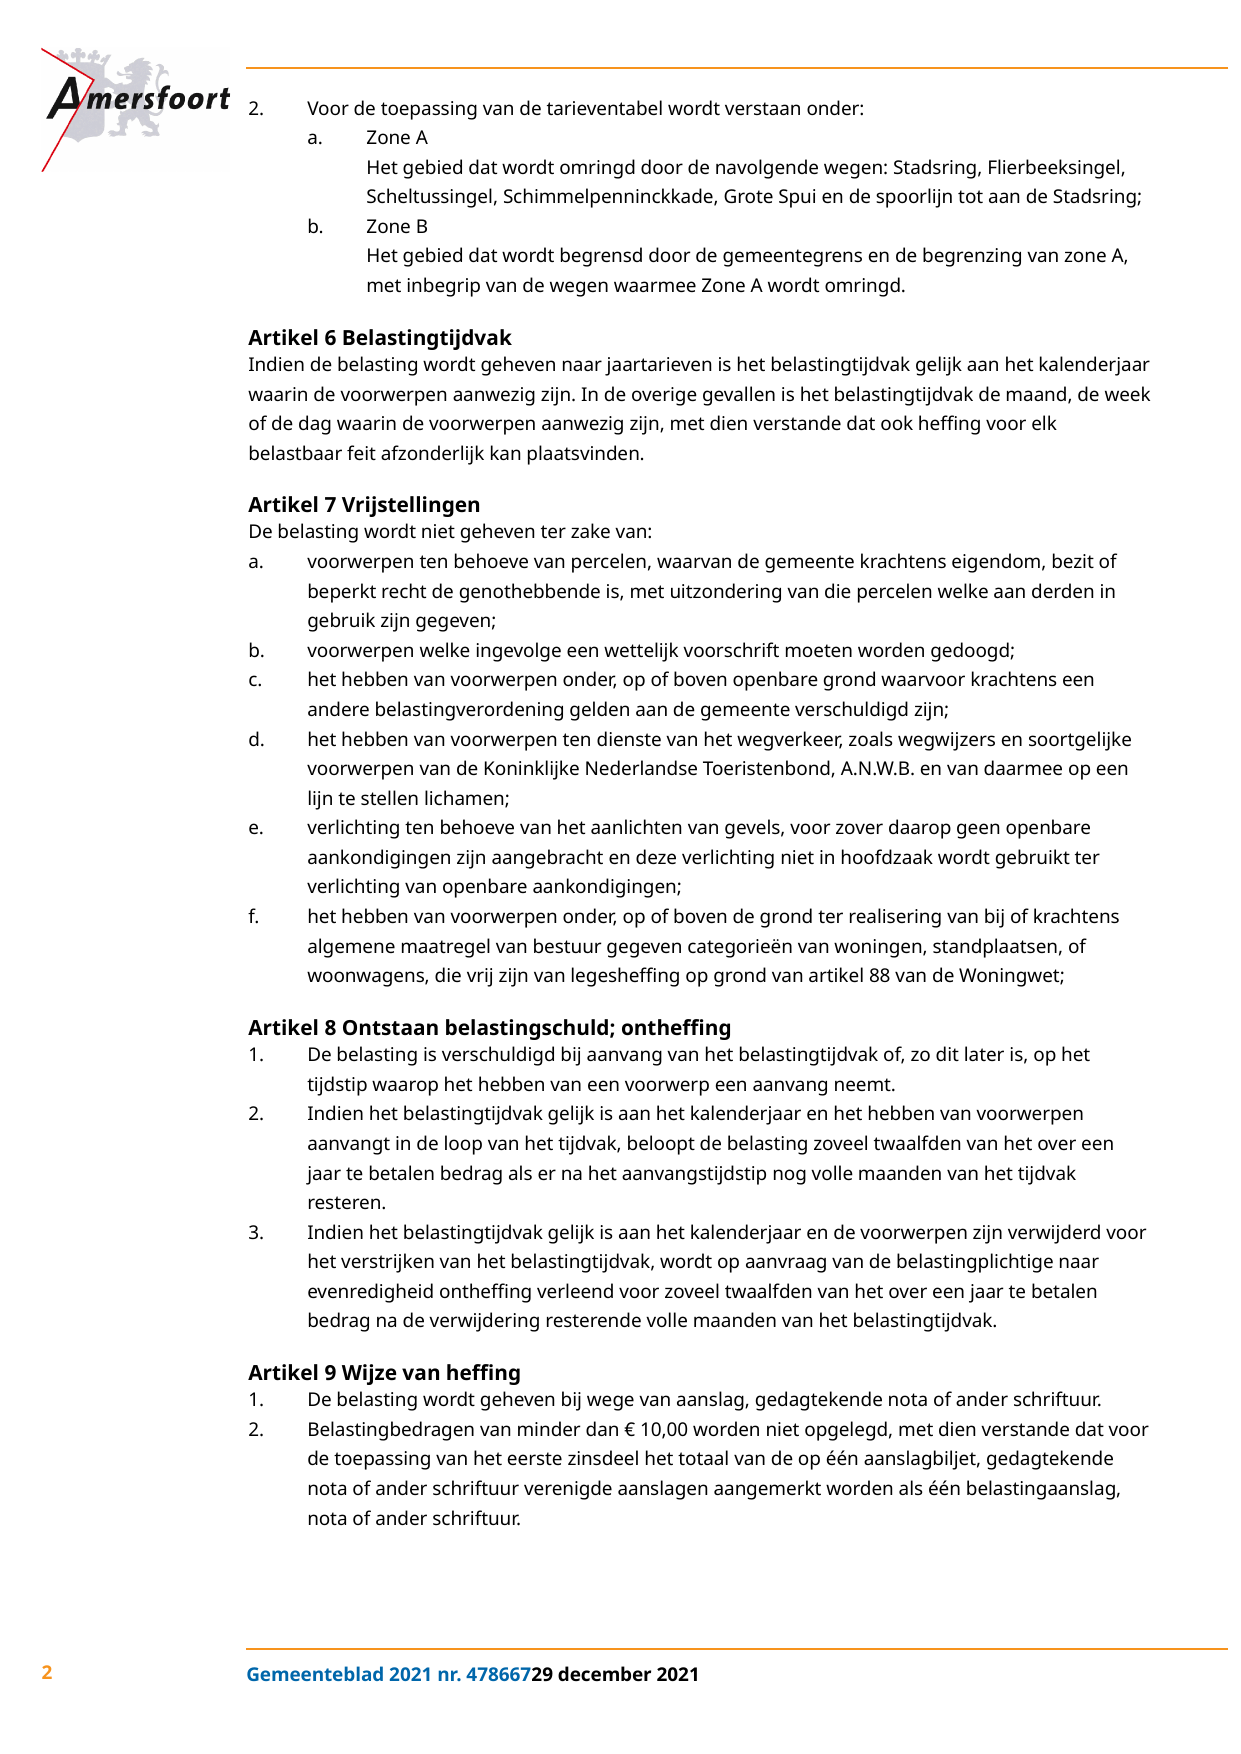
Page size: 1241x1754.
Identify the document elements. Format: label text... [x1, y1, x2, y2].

list Zone A [307, 124, 1152, 150]
list Het gebied dat wordt begrensd door de gemeentegrens en de begrenzing van zone A, met inbegrip van de wegen waarmee Zone A wordt omringd. [307, 243, 1152, 298]
list het hebben van voorwerpen onder, op of boven openbare grond waarvoor krachtens een andere belastingverordening gelden aan de gemeente verschuldigd zijn; [248, 667, 1152, 722]
list Indien het belastingtijdvak gelijk is aan het kalenderjaar en het hebben van voorwerpen aanvangt in de loop van het tijdvak, beloopt de belasting zoveel twaalfden van het over een jaar te betalen bedrag als er na het aanvangstijdstip nog volle maanden van het tijdvak resteren. [248, 1101, 1152, 1215]
list voorwerpen ten behoeve van percelen, waarvan de gemeente krachtens eigendom, bezit of beperkt recht de genothebbende is, met uitzondering van die percelen welke aan derden in gebruik zijn gegeven; [248, 548, 1152, 633]
text Indien de belasting wordt geheven naar jaartarieven is het belastingtijdvak gelijk aan het kalenderjaar waarin de voorwerpen aanwezig zijn. In de overige gevallen is het belastingtijdvak de maand, de week of de dag waarin de voorwerpen aanwezig zijn, met dien verstande dat ook heffing voor elk belastbaar feit afzonderlijk kan plaatsvinden. [248, 351, 1152, 466]
list Zone B [307, 213, 1152, 239]
list verlichting ten behoeve van het aanlichten van gevels, voor zover daarop geen openbare aankondigingen zijn aangebracht en deze verlichting niet in hoofdzaak wordt gebruikt ter verlichting van openbare aankondigingen; [248, 814, 1152, 899]
list het hebben van voorwerpen onder, op of boven de grond ter realisering van bij of krachtens algemene maatregel van bestuur gegeven categorieën van woningen, standplaatsen, of woonwagens, die vrij zijn van legesheffing op grond van artikel 88 van de Woningwet; [248, 903, 1152, 988]
list Indien het belastingtijdvak gelijk is aan het kalenderjaar en de voorwerpen zijn verwijderd voor het verstrijken van het belastingtijdvak, wordt op aanvraag van de belastingplichtige naar evenredigheid ontheffing verleend voor zoveel twaalfden van het over een jaar te betalen bedrag na de verwijdering resterende volle maanden van het belastingtijdvak. [248, 1219, 1152, 1333]
text Artikel 8 Ontstaan belastingschuld; ontheffing [248, 1013, 1152, 1041]
list het hebben van voorwerpen ten dienste van het wegverkeer, zoals wegwijzers en soortgelijke voorwerpen van de Koninklijke Nederlandse Toeristenbond, A.N.W.B. en van daarmee op een lijn te stellen lichamen; [248, 726, 1152, 811]
list Belastingbedragen van minder dan € 10,00 worden niet opgelegd, met dien verstande dat voor de toepassing van het eerste zinsdeel het totaal van de op één aanslagbiljet, gedagtekende nota of ander schriftuur verenigde aanslagen aangemerkt worden als één belastingaanslag, nota of ander schriftuur. [248, 1416, 1152, 1531]
list Het gebied dat wordt omringd door de navolgende wegen: Stadsring, Flierbeeksingel, Scheltussingel, Schimmelpenninckkade, Grote Spui en de spoorlijn tot aan de Stadsring; [307, 154, 1152, 209]
text Artikel 9 Wijze van heffing [248, 1358, 1152, 1386]
picture [41, 47, 231, 172]
list De belasting wordt geheven bij wege van aanslag, gedagtekende nota of ander schriftuur. [248, 1386, 1152, 1412]
text Artikel 7 Vrijstellingen [248, 490, 1152, 519]
text De belasting wordt niet geheven ter zake van: [248, 519, 1152, 544]
text Artikel 6 Belastingtijdvak [248, 323, 1152, 351]
list De belasting is verschuldigd bij aanvang van het belastingtijdvak of, zo dit later is, op het tijdstip waarop het hebben van een voorwerp een aanvang neemt. [248, 1041, 1152, 1097]
list Voor de toepassing van de tarieventabel wordt verstaan onder: [248, 95, 1152, 121]
list voorwerpen welke ingevolge een wettelijk voorschrift moeten worden gedoogd; [248, 637, 1152, 663]
